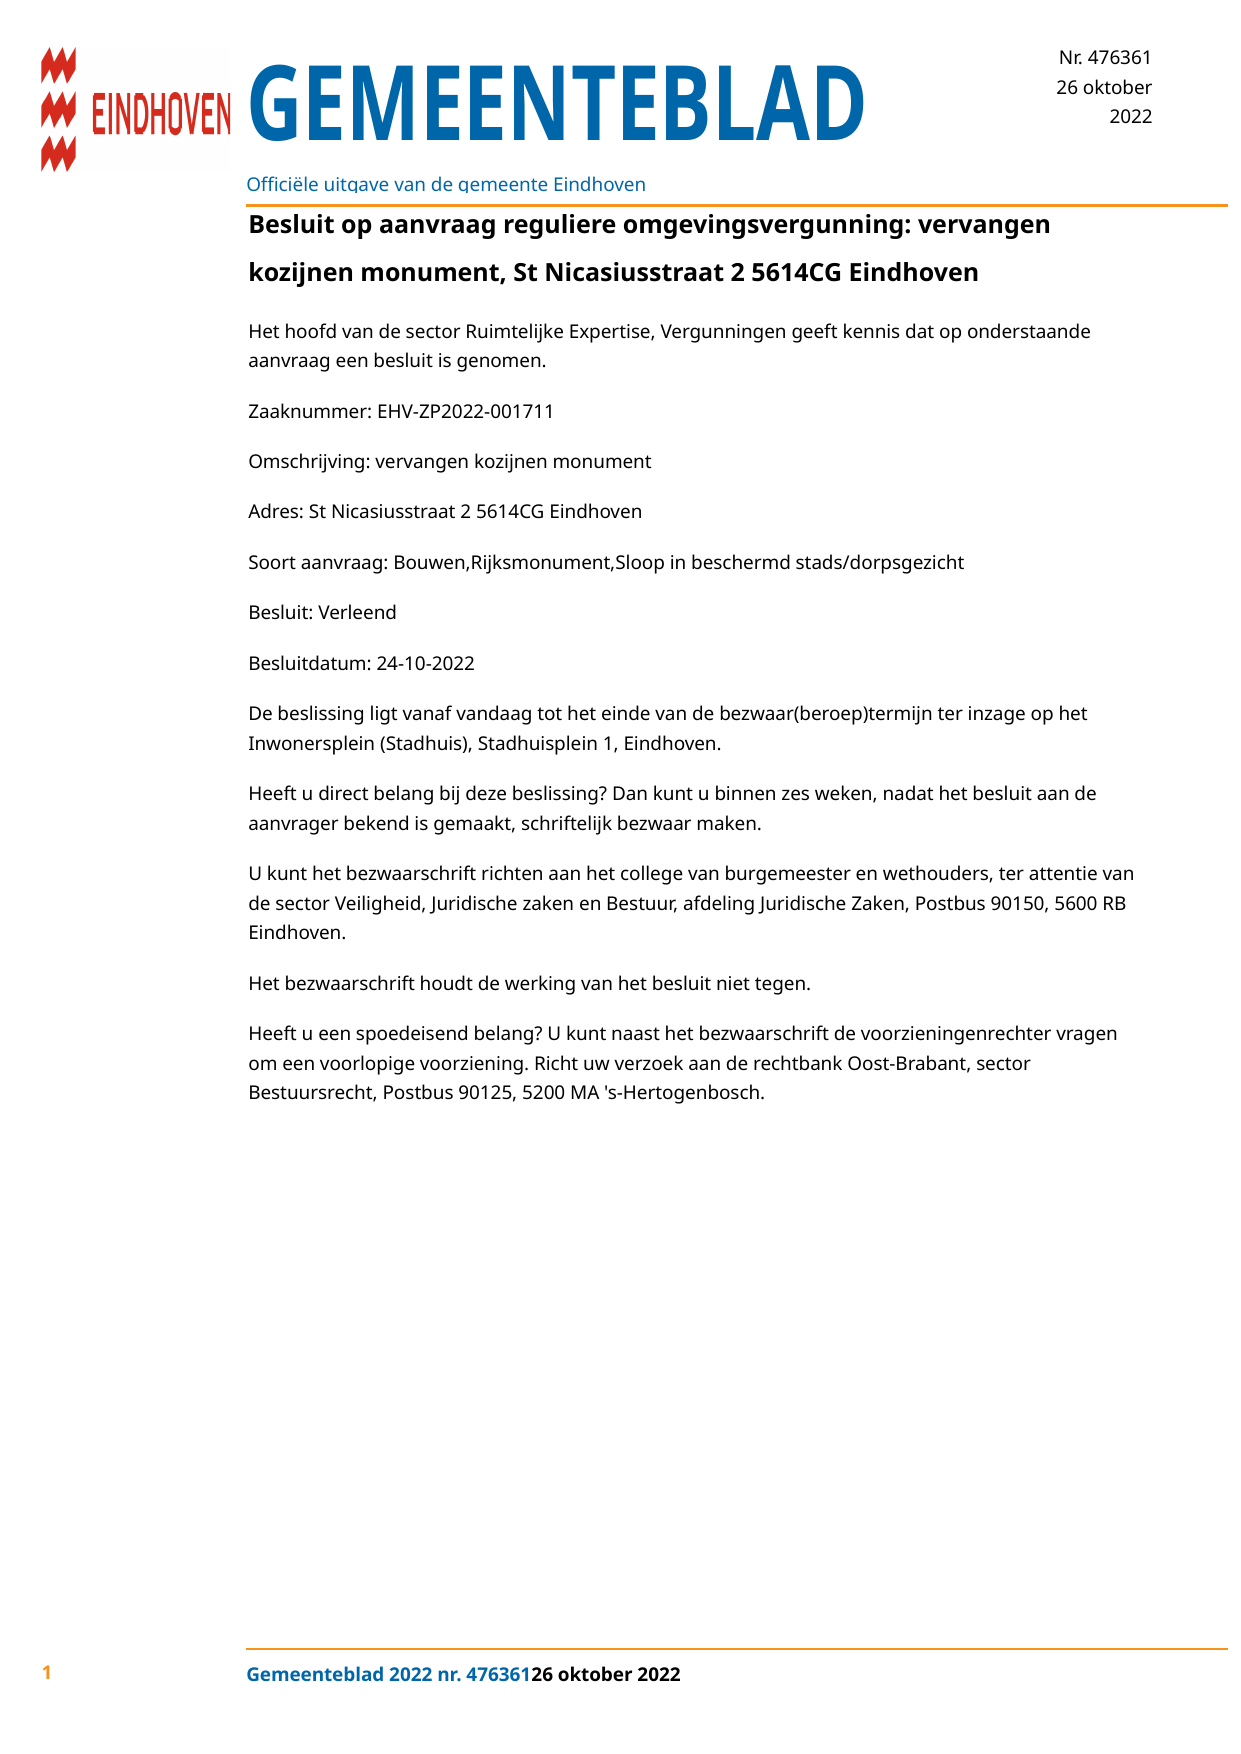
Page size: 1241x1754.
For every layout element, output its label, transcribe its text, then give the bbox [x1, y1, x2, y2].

text Het bezwaarschrift houdt de werking van het besluit niet tegen. [248, 970, 1152, 996]
text Zaaknummer: EHV-ZP2022-001711 [248, 398, 1152, 424]
text Adres: St Nicasiusstraat 2 5614CG Eindhoven [248, 499, 1152, 524]
text Omschrijving: vervangen kozijnen monument [248, 448, 1152, 474]
text Besluit op aanvraag reguliere omgevingsvergunning: vervangen kozijnen monument, St Nicasiusstraat 2 5614CG Eindhoven [248, 207, 1152, 288]
text Het hoofd van de sector Ruimtelijke Expertise, Vergunningen geeft kennis dat op onderstaande aanvraag een besluit is genomen. [248, 318, 1152, 373]
text Besluitdatum: 24-10-2022 [248, 650, 1152, 676]
text Heeft u een spoedeisend belang? U kunt naast het bezwaarschrift de voorzieningenrechter vragen om een voorlopige voorziening. Richt uw verzoek aan de rechtbank Oost-Brabant, sector Bestuursrecht, Postbus 90125, 5200 MA 's-Hertogenbosch. [248, 1020, 1152, 1105]
text U kunt het bezwaarschrift richten aan het college van burgemeester en wethouders, ter attentie van de sector Veiligheid, Juridische zaken en Bestuur, afdeling Juridische Zaken, Postbus 90150, 5600 RB Eindhoven. [248, 860, 1152, 945]
text Soort aanvraag: Bouwen,Rijksmonument,Sloop in beschermd stads/dorpsgezicht [248, 549, 1152, 575]
picture [41, 47, 231, 172]
text De beslissing ligt vanaf vandaag tot het einde van de bezwaar(beroep)termijn ter inzage op het Inwonersplein (Stadhuis), Stadhuisplein 1, Eindhoven. [248, 700, 1152, 756]
text Besluit: Verleend [248, 599, 1152, 625]
text Heeft u direct belang bij deze beslissing? Dan kunt u binnen zes weken, nadat het besluit aan de aanvrager bekend is gemaakt, schriftelijk bezwaar maken. [248, 780, 1152, 836]
